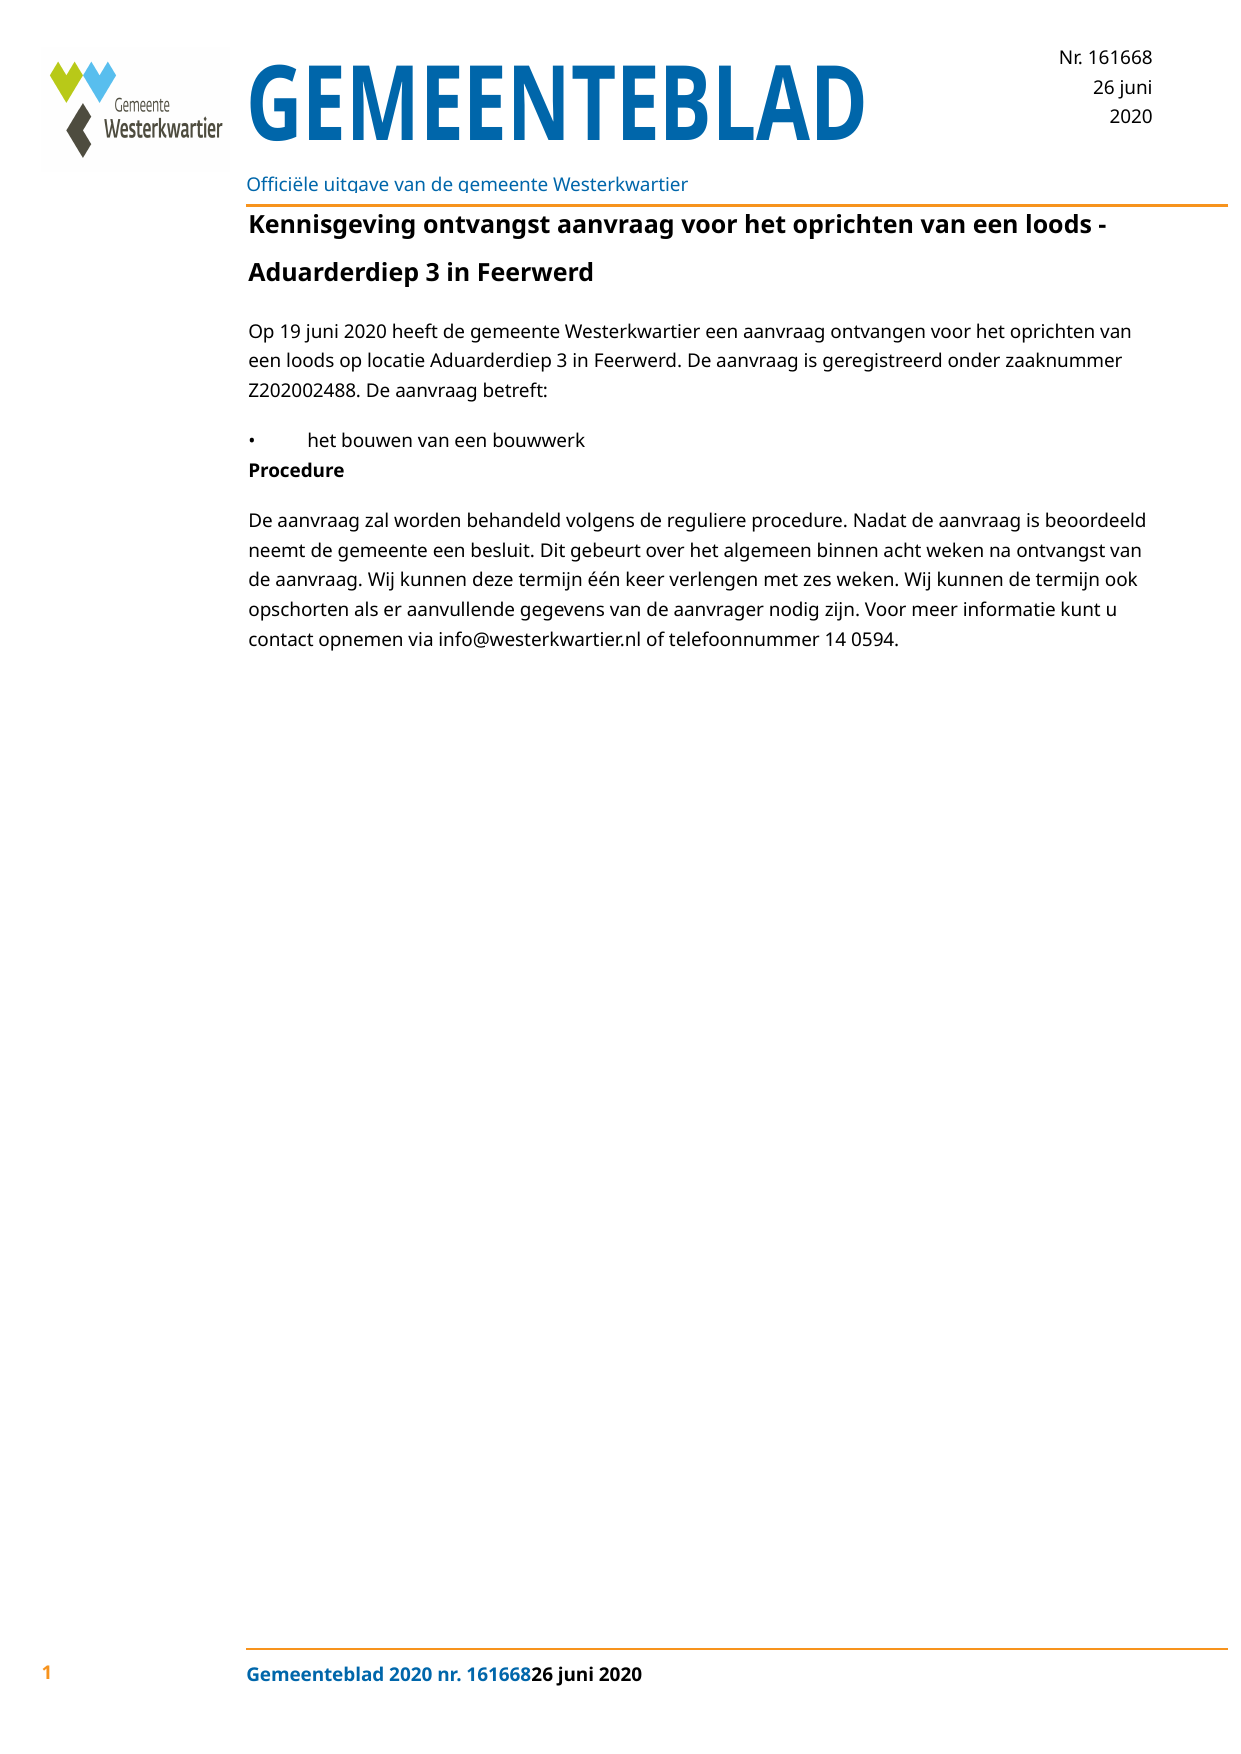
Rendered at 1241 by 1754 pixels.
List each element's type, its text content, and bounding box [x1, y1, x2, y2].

picture [41, 47, 231, 172]
text De aanvraag zal worden behandeld volgens de reguliere procedure. Nadat de aanvraag is beoordeeld neemt de gemeente een besluit. Dit gebeurt over het algemeen binnen acht weken na ontvangst van de aanvraag. Wij kunnen deze termijn één keer verlengen met zes weken. Wij kunnen de termijn ook opschorten als er aanvullende gegevens van de aanvrager nodig zijn. Voor meer informatie kunt u contact opnemen via info@westerkwartier.nl of telefoonnummer 14 0594. [248, 507, 1152, 652]
text Procedure [248, 457, 1152, 483]
list het bouwen van een bouwwerk [248, 427, 1152, 453]
text Kennisgeving ontvangst aanvraag voor het oprichten van een loods - Aduarderdiep 3 in Feerwerd [248, 207, 1152, 288]
text Op 19 juni 2020 heeft de gemeente Westerkwartier een aanvraag ontvangen voor het oprichten van een loods op locatie Aduarderdiep 3 in Feerwerd. De aanvraag is geregistreerd onder zaaknummer Z202002488. De aanvraag betreft: [248, 318, 1152, 403]
